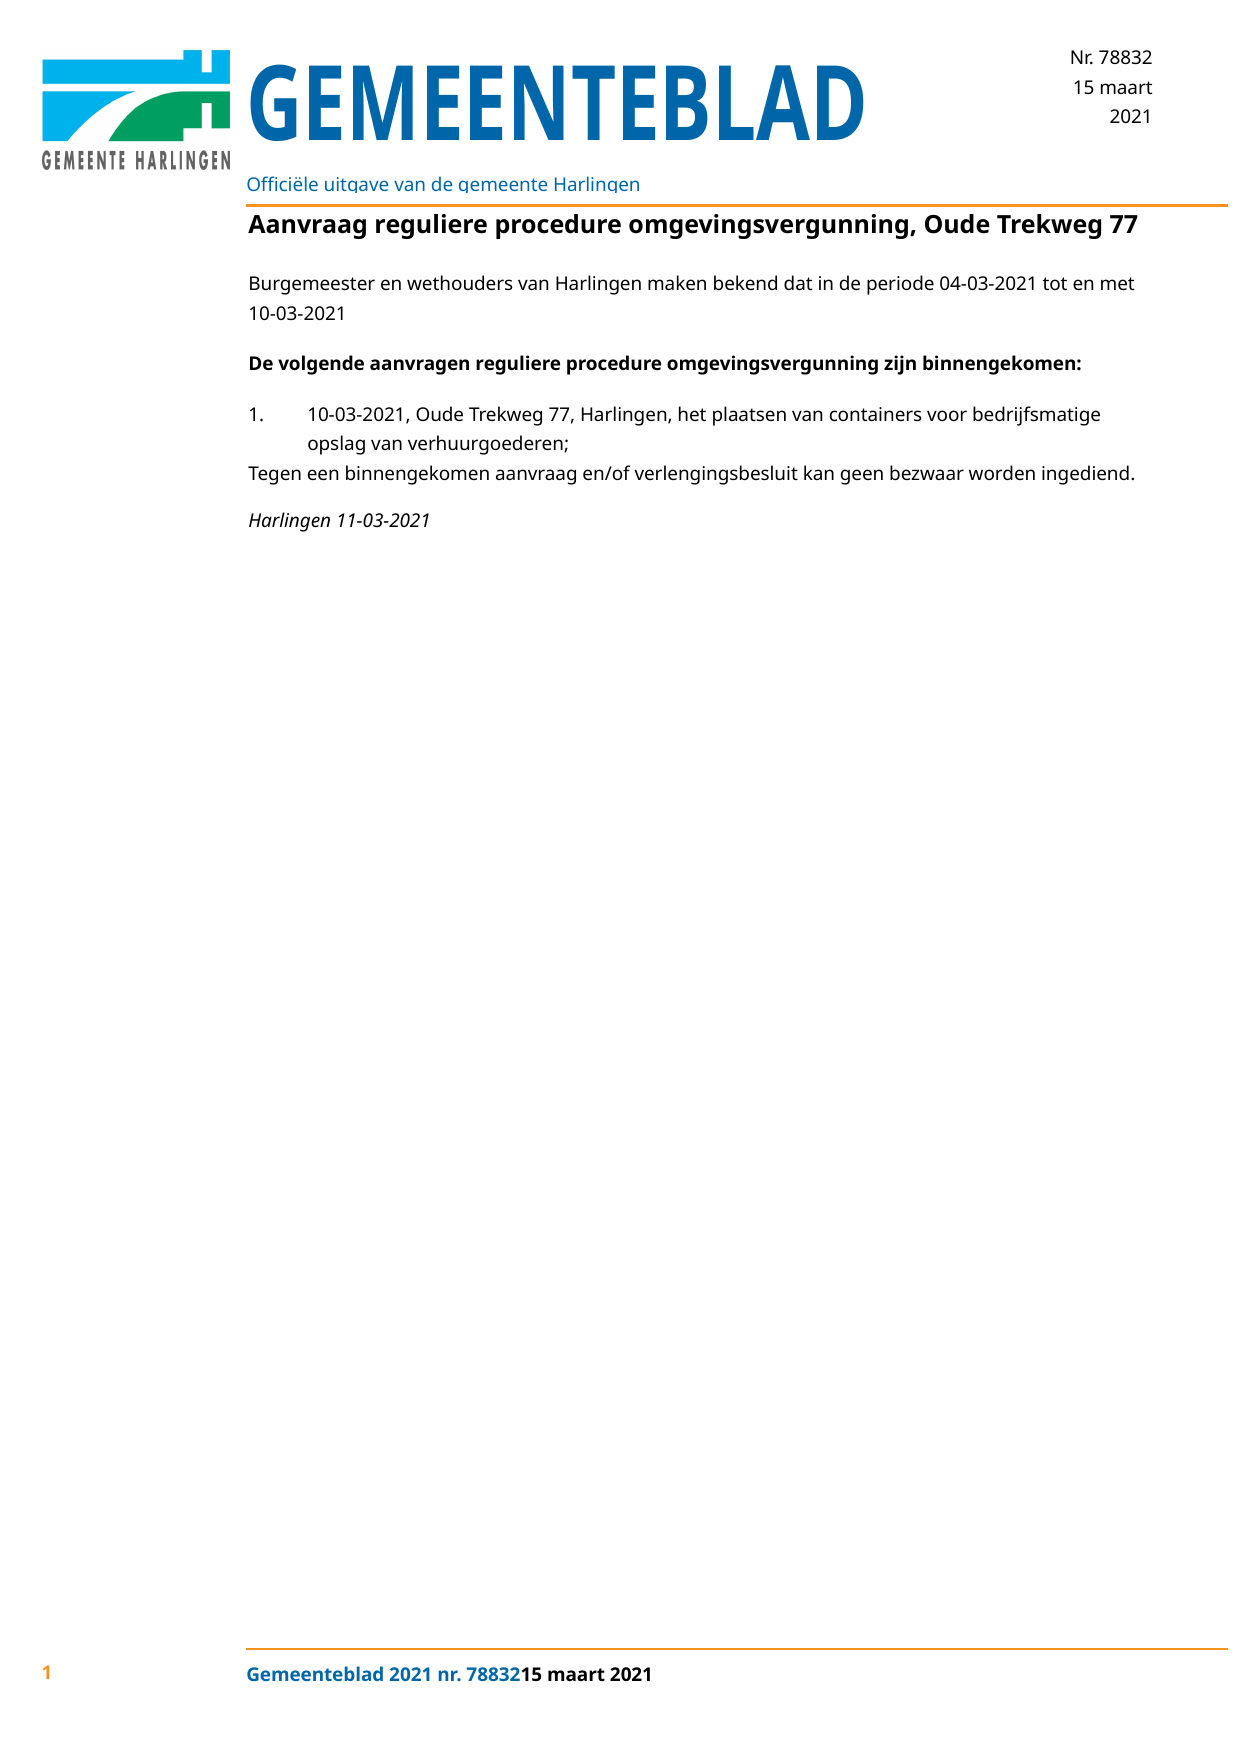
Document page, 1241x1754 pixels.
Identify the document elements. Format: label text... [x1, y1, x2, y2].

text Aanvraag reguliere procedure omgevingsvergunning, Oude Trekweg 77 [248, 207, 1152, 241]
text De volgende aanvragen reguliere procedure omgevingsvergunning zijn binnengekomen: [248, 350, 1152, 376]
text Burgemeester en wethouders van Harlingen maken bekend dat in de periode 04-03-2021 tot en met 10-03-2021 [248, 270, 1152, 326]
text Harlingen 11-03-2021 [248, 508, 1152, 533]
text Tegen een binnengekomen aanvraag en/of verlengingsbesluit kan geen bezwaar worden ingediend. [248, 460, 1152, 486]
list 10-03-2021, Oude Trekweg 77, Harlingen, het plaatsen van containers voor bedrijfsmatige opslag van verhuurgoederen; [248, 401, 1152, 456]
picture [41, 47, 231, 172]
